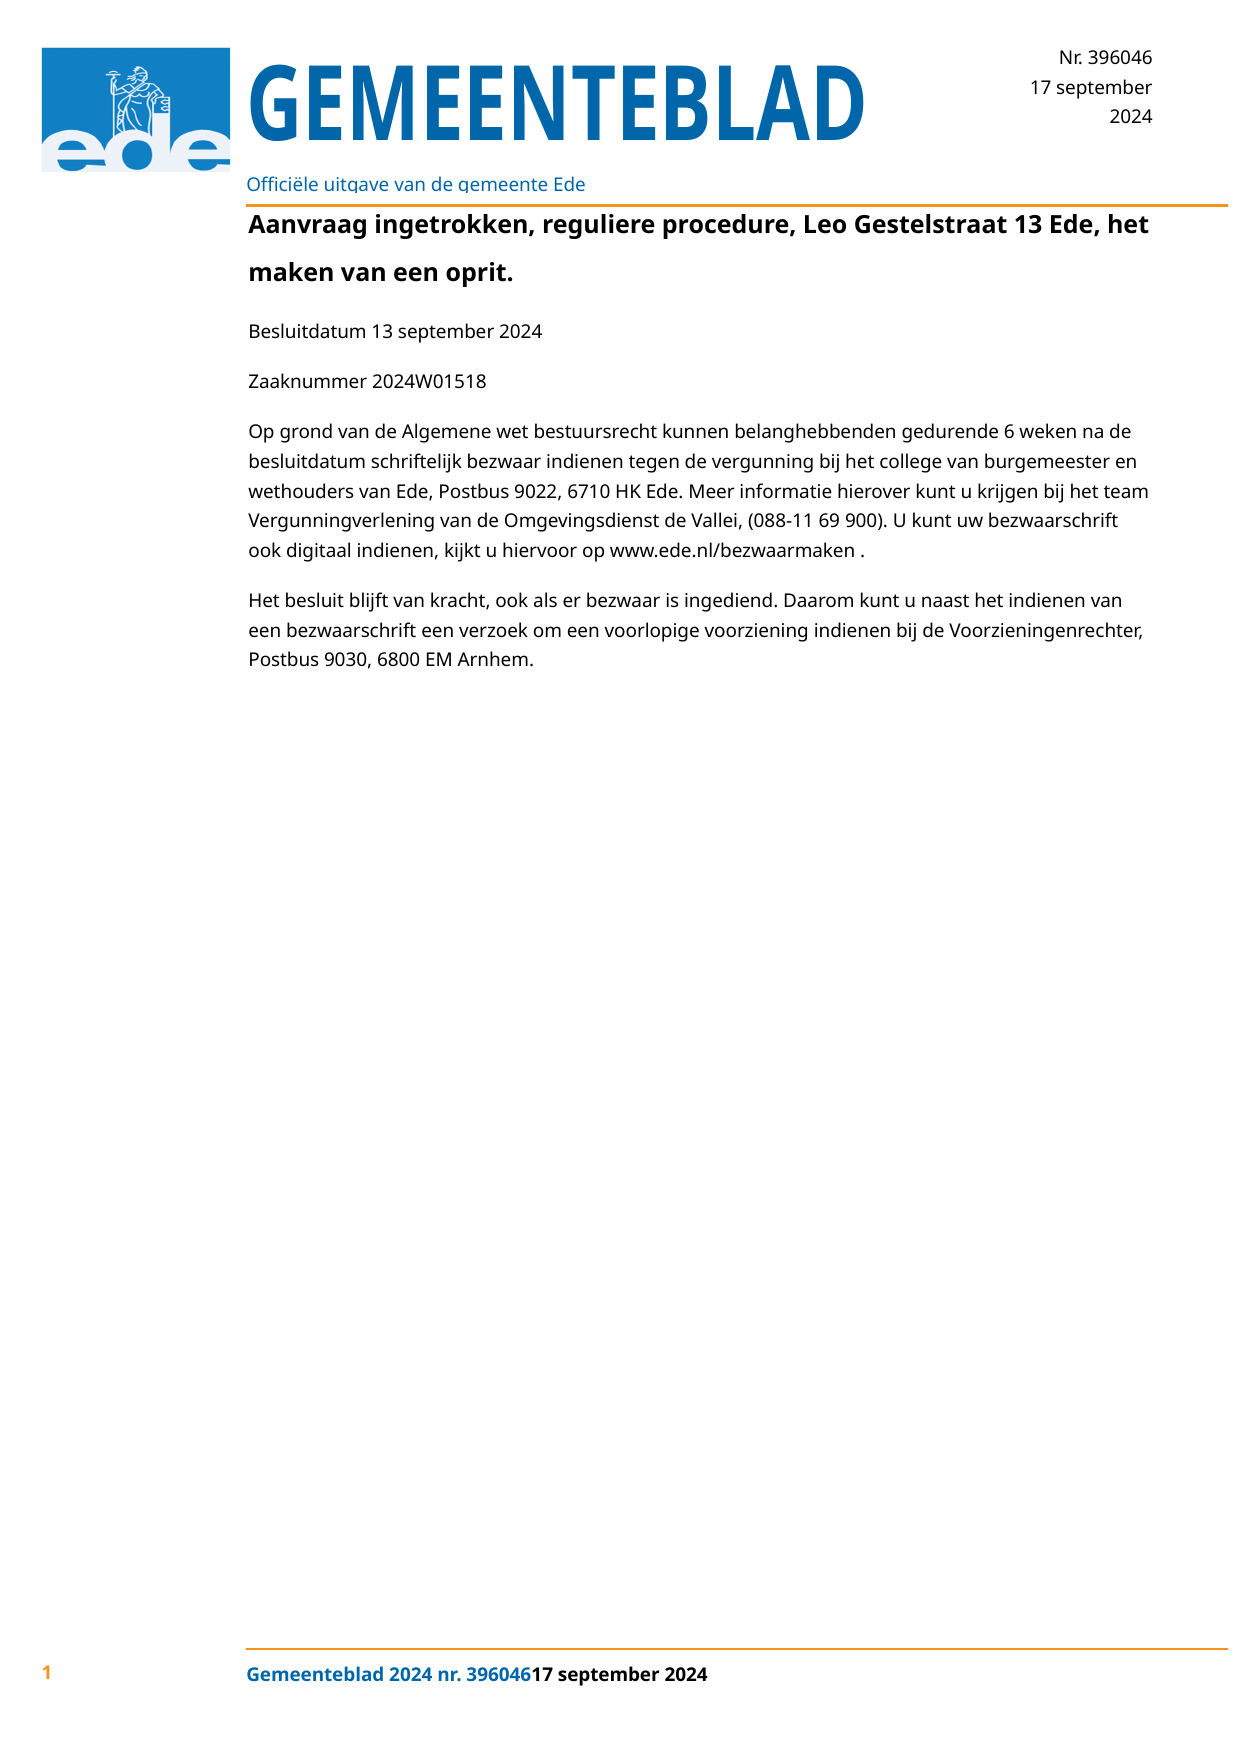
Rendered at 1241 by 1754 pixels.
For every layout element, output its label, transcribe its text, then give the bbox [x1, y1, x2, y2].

text Het besluit blijft van kracht, ook als er bezwaar is ingediend. Daarom kunt u naast het indienen van een bezwaarschrift een verzoek om een voorlopige voorziening indienen bij de Voorzieningenrechter, Postbus 9030, 6800 EM Arnhem. [248, 587, 1152, 672]
text Aanvraag ingetrokken, reguliere procedure, Leo Gestelstraat 13 Ede, het maken van een oprit. [248, 207, 1152, 288]
text Op grond van de Algemene wet bestuursrecht kunnen belanghebbenden gedurende 6 weken na de besluitdatum schriftelijk bezwaar indienen tegen de vergunning bij het college van burgemeester en wethouders van Ede, Postbus 9022, 6710 HK Ede. Meer informatie hierover kunt u krijgen bij het team Vergunningverlening van de Omgevingsdienst de Vallei, (088-11 69 900). U kunt uw bezwaarschrift ook digitaal indienen, kijkt u hiervoor op www.ede.nl/bezwaarmaken . [248, 419, 1152, 563]
text Besluitdatum 13 september 2024 [248, 318, 1152, 344]
text Zaaknummer 2024W01518 [248, 368, 1152, 394]
picture [41, 47, 231, 172]
